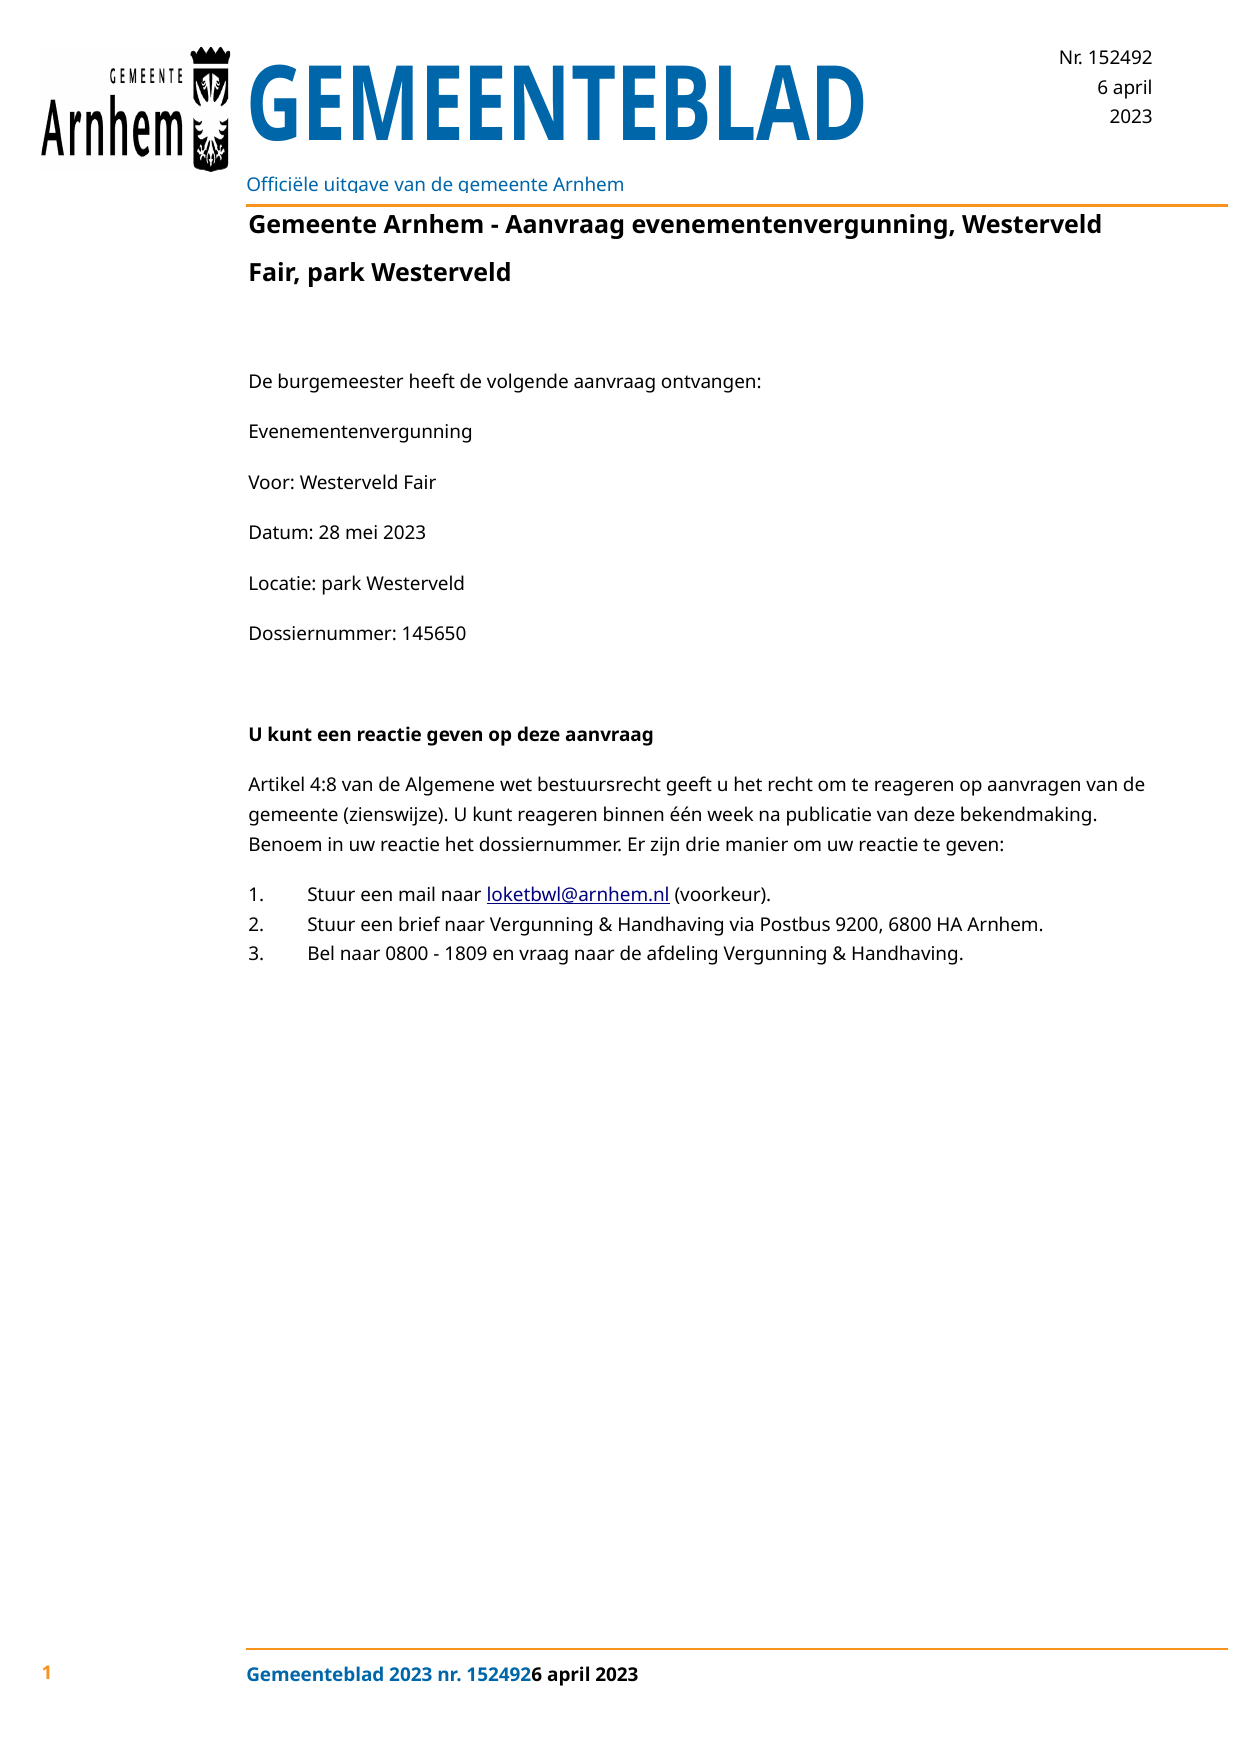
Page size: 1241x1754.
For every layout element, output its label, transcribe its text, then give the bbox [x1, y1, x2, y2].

text Gemeente Arnhem - Aanvraag evenementenvergunning, Westerveld Fair, park Westerveld [248, 207, 1152, 288]
list Stuur een mail naar loketbwl@arnhem.nl (voorkeur). [248, 881, 1152, 907]
list Stuur een brief naar Vergunning & Handhaving via Postbus 9200, 6800 HA Arnhem. [248, 911, 1152, 937]
text U kunt een reactie geven op deze aanvraag [248, 721, 1152, 747]
text Voor: Westerveld Fair [248, 469, 1152, 495]
text Locatie: park Westerveld [248, 570, 1152, 596]
text Evenementenvergunning [248, 419, 1152, 444]
list Bel naar 0800 - 1809 en vraag naar de afdeling Vergunning & Handhaving. [248, 940, 1152, 966]
text Dossiernummer: 145650 [248, 620, 1152, 646]
text Datum: 28 mei 2023 [248, 519, 1152, 545]
text Artikel 4:8 van de Algemene wet bestuursrecht geeft u het recht om te reageren op aanvragen van de gemeente (zienswijze). U kunt reageren binnen één week na publicatie van deze bekendmaking. Benoem in uw reactie het dossiernummer. Er zijn drie manier om uw reactie te geven: [248, 772, 1152, 857]
text De burgemeester heeft de volgende aanvraag ontvangen: [248, 368, 1152, 394]
picture [41, 47, 231, 172]
